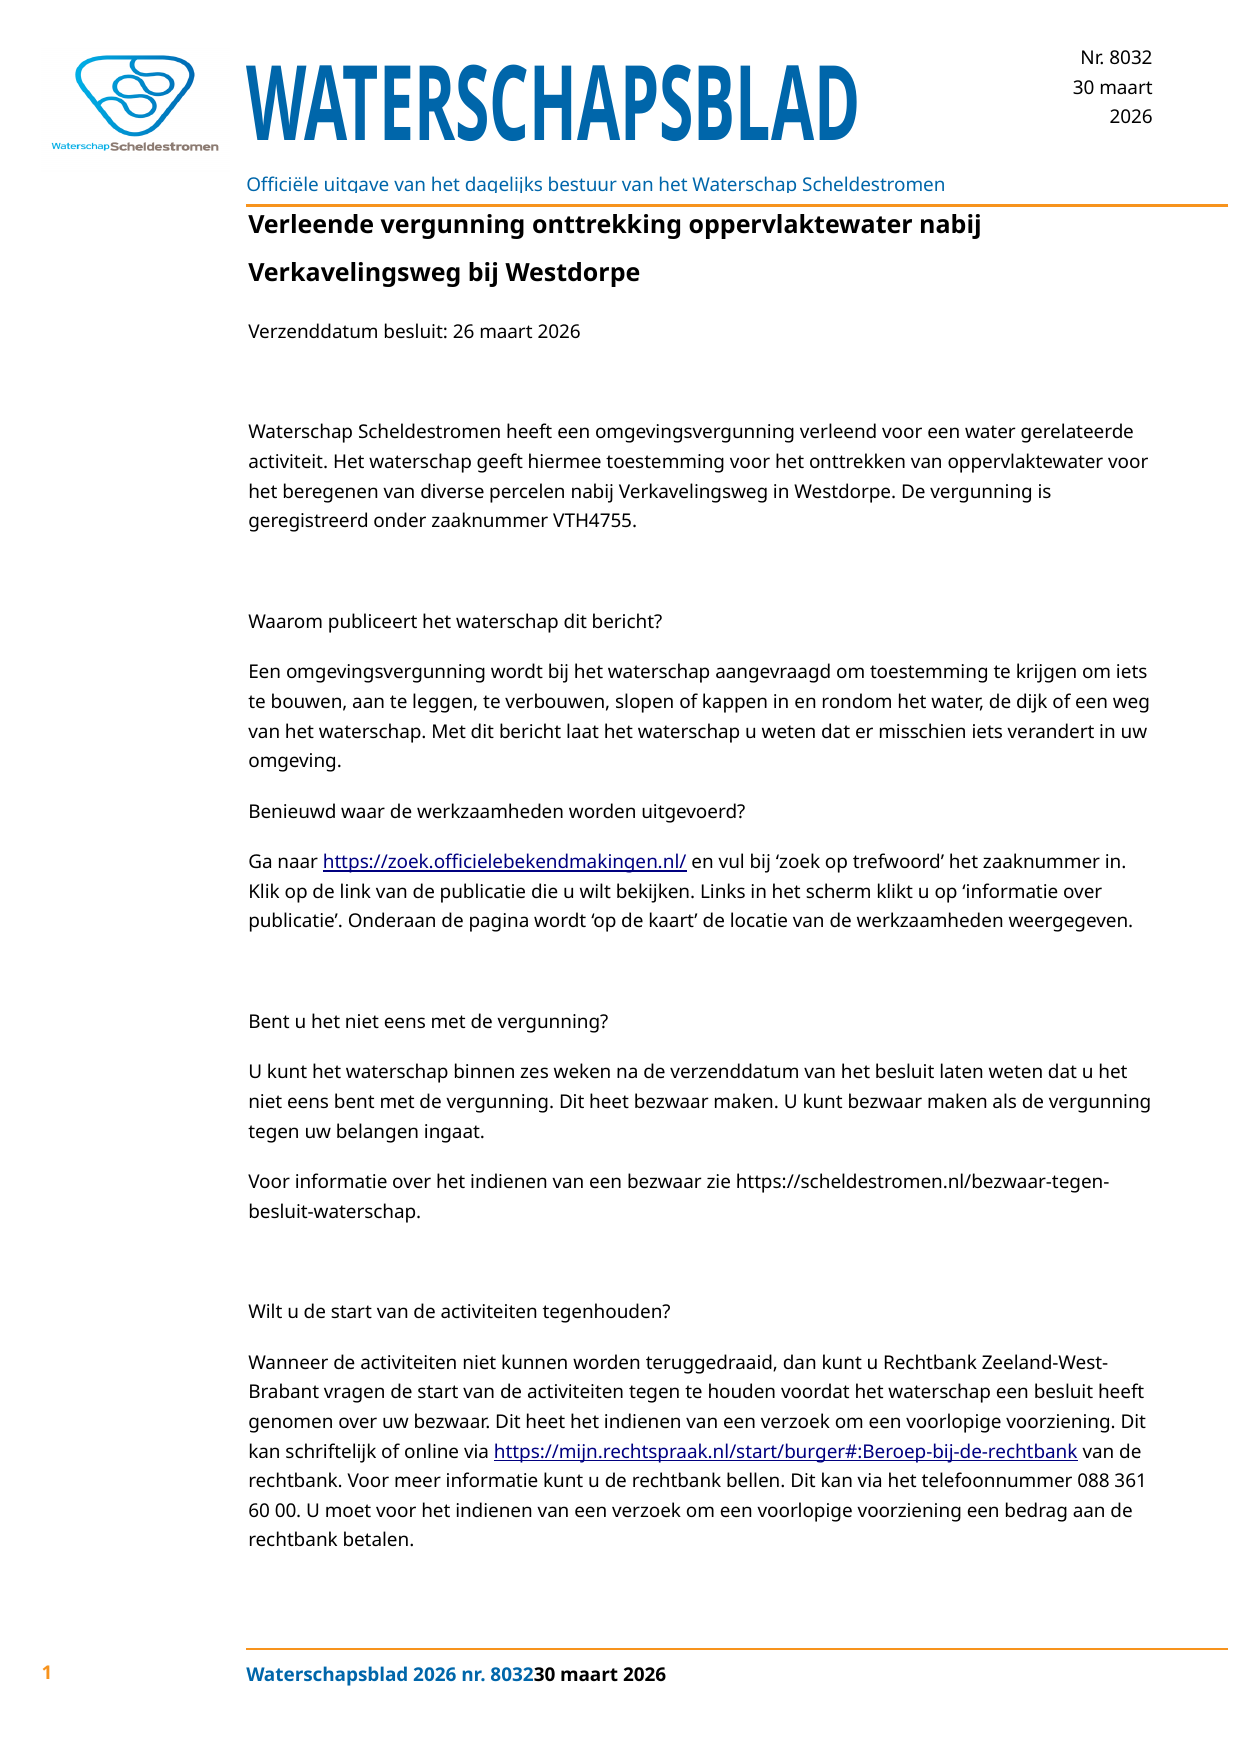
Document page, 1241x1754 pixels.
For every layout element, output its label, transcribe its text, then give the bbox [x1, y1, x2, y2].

text Benieuwd waar de werkzaamheden worden uitgevoerd? [248, 798, 1152, 824]
text Wanneer de activiteiten niet kunnen worden teruggedraaid, dan kunt u Rechtbank Zeeland-West-Brabant vragen de start van de activiteiten tegen te houden voordat het waterschap een besluit heeft genomen over uw bezwaar. Dit heet het indienen van een verzoek om een voorlopige voorziening. Dit kan schriftelijk of online via https://mijn.rechtspraak.nl/start/burger#:Beroep-bij-de-rechtbank van de rechtbank. Voor meer informatie kunt u de rechtbank bellen. Dit kan via het telefoonnummer 088 361 60 00. U moet voor het indienen van een verzoek om een voorlopige voorziening een bedrag aan de rechtbank betalen. [248, 1349, 1152, 1552]
text Verleende vergunning onttrekking oppervlaktewater nabij Verkavelingsweg bij Westdorpe [248, 207, 1152, 288]
text Ga naar https://zoek.officielebekendmakingen.nl/ en vul bij ‘zoek op trefwoord’ het zaaknummer in. Klik op de link van de publicatie die u wilt bekijken. Links in het scherm klikt u op ‘informatie over publicatie’. Onderaan de pagina wordt ‘op de kaart’ de locatie van de werkzaamheden weergegeven. [248, 848, 1152, 933]
text Wilt u de start van de activiteiten tegenhouden? [248, 1299, 1152, 1324]
text Bent u het niet eens met de vergunning? [248, 1008, 1152, 1034]
text Voor informatie over het indienen van een bezwaar zie https://scheldestromen.nl/bezwaar-tegen-besluit-waterschap. [248, 1168, 1152, 1224]
text Waterschap Scheldestromen heeft een omgevingsvergunning verleend voor een water gerelateerde activiteit. Het waterschap geeft hiermee toestemming voor het onttrekken van oppervlaktewater voor het beregenen van diverse percelen nabij Verkavelingsweg in Westdorpe. De vergunning is geregistreerd onder zaaknummer VTH4755. [248, 419, 1152, 533]
text Verzenddatum besluit: 26 maart 2026 [248, 318, 1152, 344]
text Een omgevingsvergunning wordt bij het waterschap aangevraagd om toestemming te krijgen om iets te bouwen, aan te leggen, te verbouwen, slopen of kappen in en rondom het water, de dijk of een weg van het waterschap. Met dit bericht laat het waterschap u weten dat er misschien iets verandert in uw omgeving. [248, 659, 1152, 773]
picture [41, 47, 231, 172]
text Waarom publiceert het waterschap dit bericht? [248, 608, 1152, 634]
text U kunt het waterschap binnen zes weken na de verzenddatum van het besluit laten weten dat u het niet eens bent met de vergunning. Dit heet bezwaar maken. U kunt bezwaar maken als de vergunning tegen uw belangen ingaat. [248, 1059, 1152, 1144]
